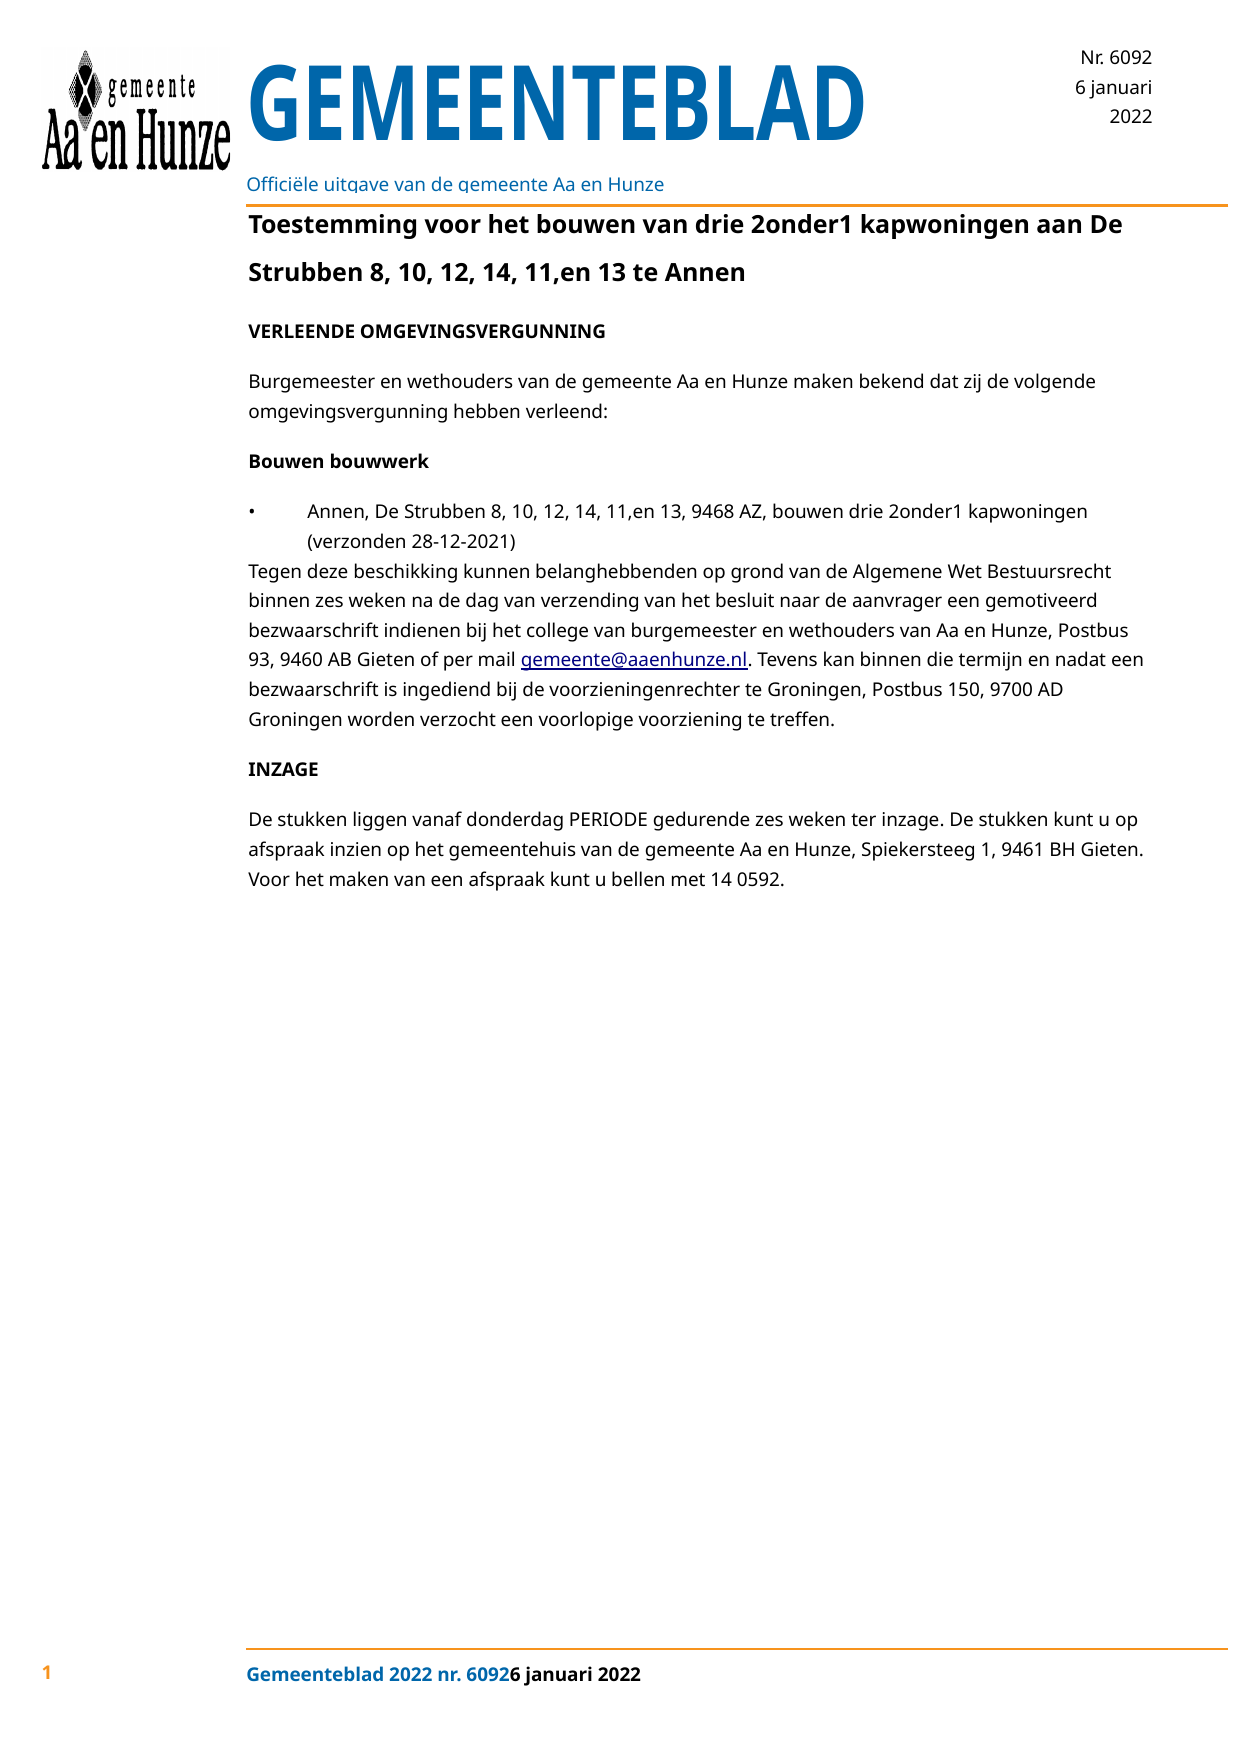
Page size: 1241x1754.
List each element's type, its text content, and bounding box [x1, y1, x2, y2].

text Tegen deze beschikking kunnen belanghebbenden op grond van de Algemene Wet Bestuursrecht binnen zes weken na de dag van verzending van het besluit naar de aanvrager een gemotiveerd bezwaarschrift indienen bij het college van burgemeester en wethouders van Aa en Hunze, Postbus 93, 9460 AB Gieten of per mail gemeente@aaenhunze.nl. Tevens kan binnen die termijn en nadat een bezwaarschrift is ingediend bij de voorzieningenrechter te Groningen, Postbus 150, 9700 AD Groningen worden verzocht een voorlopige voorziening te treffen. [248, 558, 1152, 732]
text Burgemeester en wethouders van de gemeente Aa en Hunze maken bekend dat zij de volgende omgevingsvergunning hebben verleend: [248, 368, 1152, 424]
text INZAGE [248, 756, 1152, 782]
text Bouwen bouwwerk [248, 448, 1152, 474]
text Toestemming voor het bouwen van drie 2onder1 kapwoningen aan De Strubben 8, 10, 12, 14, 11,en 13 te Annen [248, 207, 1152, 288]
picture [41, 47, 231, 172]
text De stukken liggen vanaf donderdag PERIODE gedurende zes weken ter inzage. De stukken kunt u op afspraak inzien op het gemeentehuis van de gemeente Aa en Hunze, Spiekersteeg 1, 9461 BH Gieten. Voor het maken van een afspraak kunt u bellen met 14 0592. [248, 807, 1152, 892]
text VERLEENDE OMGEVINGSVERGUNNING [248, 318, 1152, 344]
list Annen, De Strubben 8, 10, 12, 14, 11,en 13, 9468 AZ, bouwen drie 2onder1 kapwoningen (verzonden 28-12-2021) [248, 499, 1152, 554]
